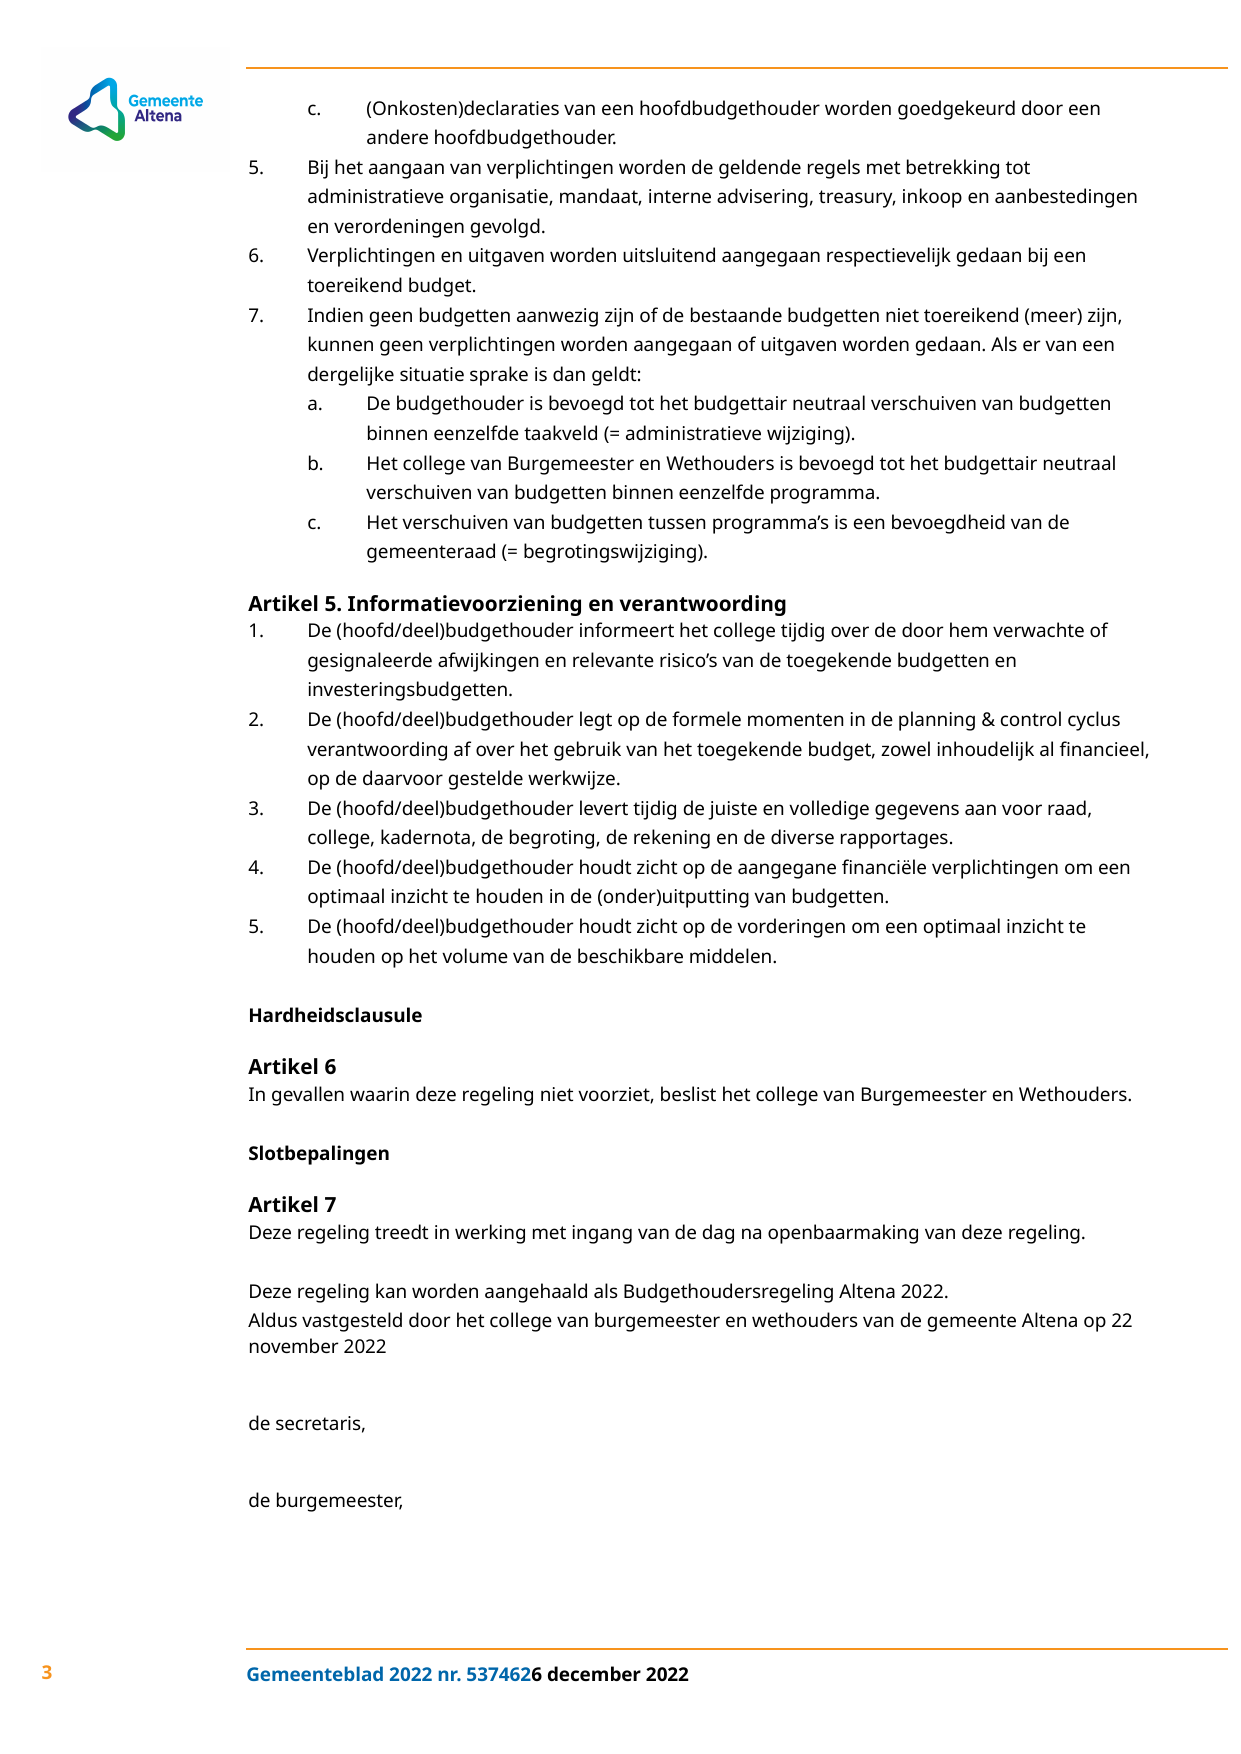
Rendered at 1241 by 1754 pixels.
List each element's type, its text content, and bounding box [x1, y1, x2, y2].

text Artikel 5. Informatievoorziening en verantwoording [248, 589, 1152, 617]
list Bij het aangaan van verplichtingen worden de geldende regels met betrekking tot administratieve organisatie, mandaat, interne advisering, treasury, inkoop en aanbestedingen en verordeningen gevolgd. [248, 154, 1152, 239]
picture [41, 47, 231, 172]
text Artikel 7 [248, 1190, 1152, 1219]
text de burgemeester, [248, 1488, 1152, 1513]
list De (hoofd/deel)budgethouder houdt zicht op de aangegane financiële verplichtingen om een optimaal inzicht te houden in de (onder)uitputting van budgetten. [248, 854, 1152, 909]
text Artikel 6 [248, 1052, 1152, 1081]
text In gevallen waarin deze regeling niet voorziet, beslist het college van Burgemeester en Wethouders. [248, 1081, 1152, 1107]
text Deze regeling treedt in werking met ingang van de dag na openbaarmaking van deze regeling. [248, 1219, 1152, 1244]
list (Onkosten)declaraties van een hoofdbudgethouder worden goedgekeurd door een andere hoofdbudgethouder. [307, 95, 1152, 150]
list Indien geen budgetten aanwezig zijn of de bestaande budgetten niet toereikend (meer) zijn, kunnen geen verplichtingen worden aangegaan of uitgaven worden gedaan. Als er van een dergelijke situatie sprake is dan geldt: [248, 302, 1152, 387]
list De (hoofd/deel)budgethouder legt op de formele momenten in de planning & control cyclus verantwoording af over het gebruik van het toegekende budget, zowel inhoudelijk al financieel, op de daarvoor gestelde werkwijze. [248, 706, 1152, 791]
text de secretaris, [248, 1411, 1152, 1436]
list De (hoofd/deel)budgethouder informeert het college tijdig over de door hem verwachte of gesignaleerde afwijkingen en relevante risico’s van de toegekende budgetten en investeringsbudgetten. [248, 617, 1152, 702]
list De (hoofd/deel)budgethouder houdt zicht op de vorderingen om een optimaal inzicht te houden op het volume van de beschikbare middelen. [248, 913, 1152, 968]
text Hardheidsclausule [248, 1002, 1152, 1028]
list De budgethouder is bevoegd tot het budgettair neutraal verschuiven van budgetten binnen eenzelfde taakveld (= administratieve wijziging). [307, 391, 1152, 446]
list Het college van Burgemeester en Wethouders is bevoegd tot het budgettair neutraal verschuiven van budgetten binnen eenzelfde programma. [307, 450, 1152, 505]
text Aldus vastgesteld door het college van burgemeester en wethouders van de gemeente Altena op 22 november 2022 [248, 1308, 1152, 1359]
list Het verschuiven van budgetten tussen programma’s is een bevoegdheid van de gemeenteraad (= begrotingswijziging). [307, 509, 1152, 564]
text Deze regeling kan worden aangehaald als Budgethoudersregeling Altena 2022. [248, 1278, 1152, 1304]
list Verplichtingen en uitgaven worden uitsluitend aangegaan respectievelijk gedaan bij een toereikend budget. [248, 243, 1152, 298]
text Slotbepalingen [248, 1140, 1152, 1166]
list De (hoofd/deel)budgethouder levert tijdig de juiste en volledige gegevens aan voor raad, college, kadernota, de begroting, de rekening en de diverse rapportages. [248, 795, 1152, 850]
